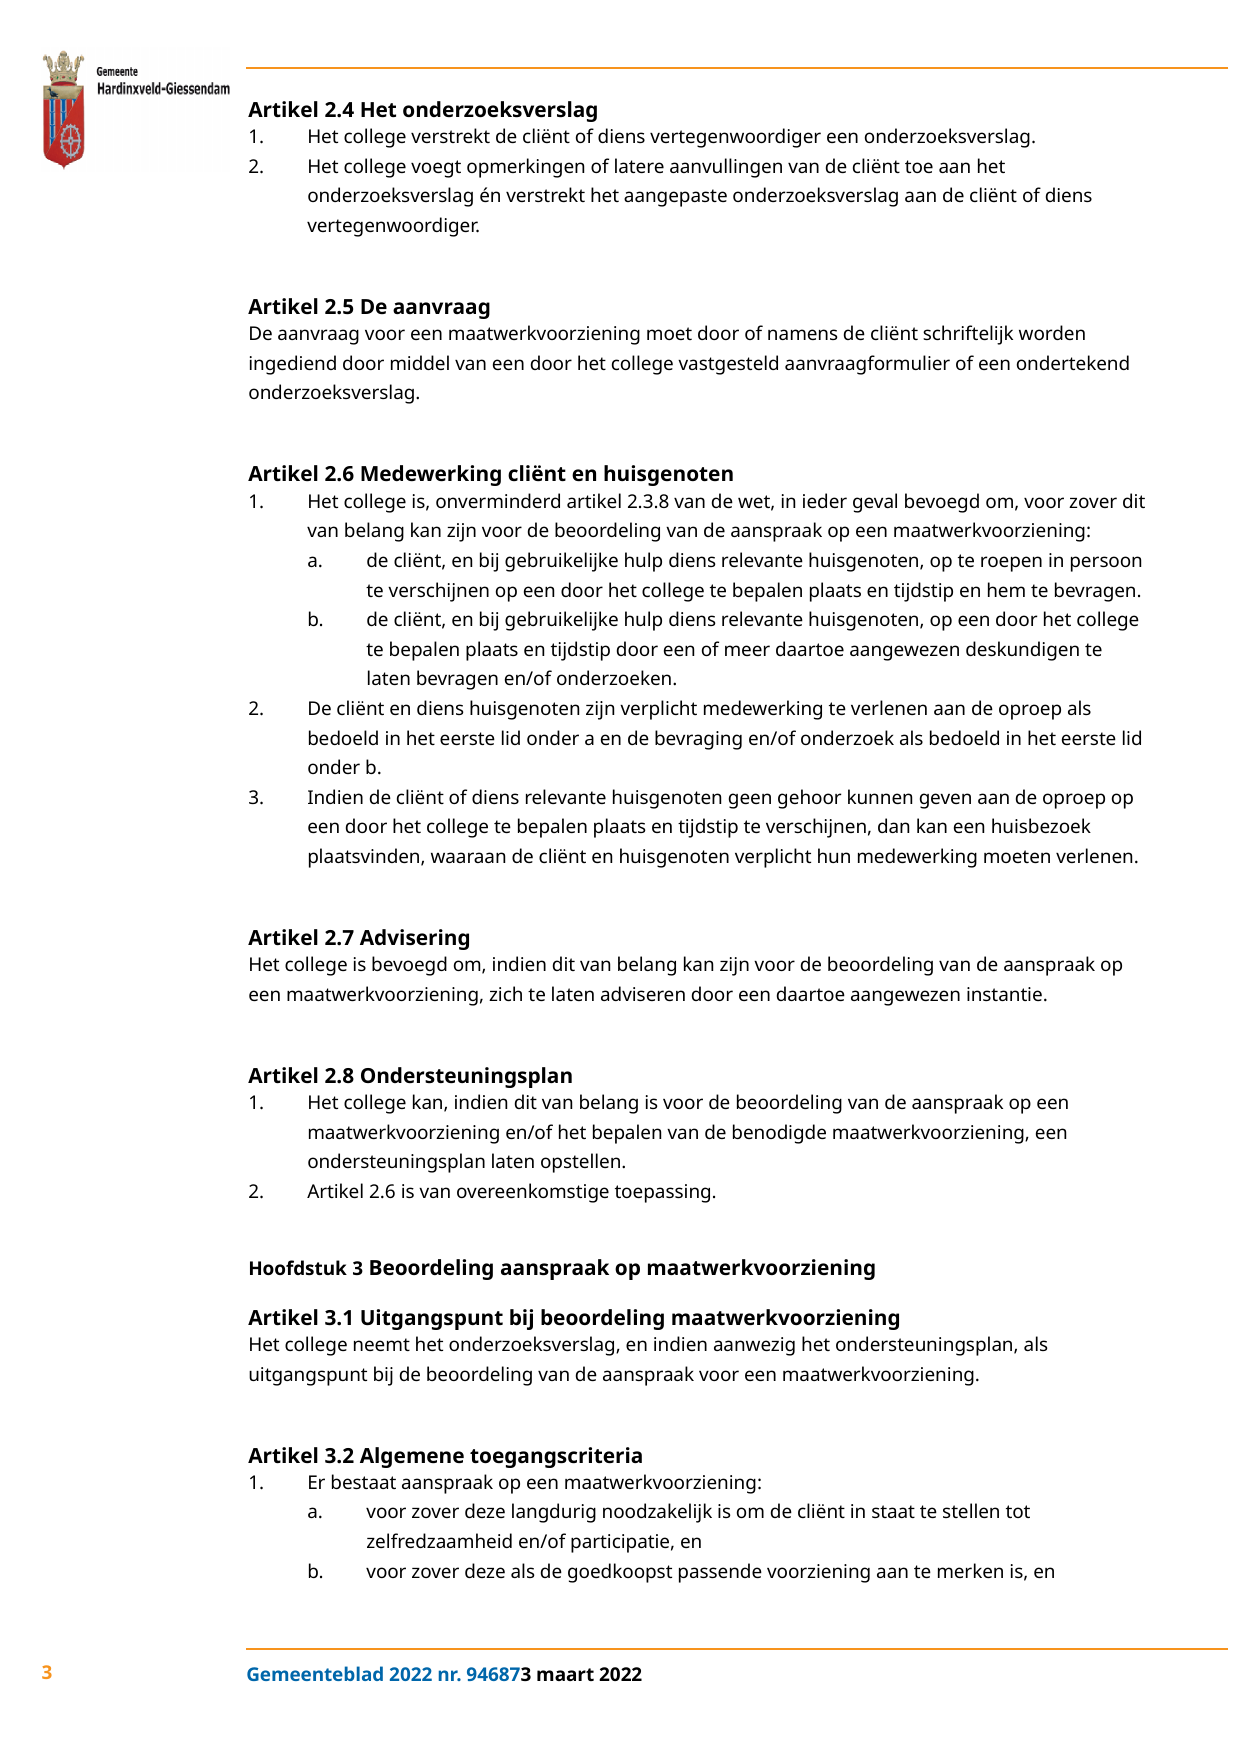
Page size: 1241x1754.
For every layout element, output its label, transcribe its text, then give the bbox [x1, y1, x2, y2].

text Hoofdstuk 3 Beoordeling aanspraak op maatwerkvoorziening [248, 1253, 1152, 1282]
list de cliënt, en bij gebruikelijke hulp diens relevante huisgenoten, op te roepen in persoon te verschijnen op een door het college te bepalen plaats en tijdstip en hem te bevragen. [307, 547, 1152, 602]
list Indien de cliënt of diens relevante huisgenoten geen gehoor kunnen geven aan de oproep op een door het college te bepalen plaats en tijdstip te verschijnen, dan kan een huisbezoek plaatsvinden, waaraan de cliënt en huisgenoten verplicht hun medewerking moeten verlenen. [248, 784, 1152, 869]
text Artikel 2.6 Medewerking cliënt en huisgenoten [248, 459, 1152, 488]
text Het college neemt het onderzoeksverslag, en indien aanwezig het ondersteuningsplan, als uitgangspunt bij de beoordeling van de aanspraak voor een maatwerkvoorziening. [248, 1331, 1152, 1386]
list Er bestaat aanspraak op een maatwerkvoorziening: [248, 1469, 1152, 1495]
list De cliënt en diens huisgenoten zijn verplicht medewerking te verlenen aan de oproep als bedoeld in het eerste lid onder a en de bevraging en/of onderzoek als bedoeld in het eerste lid onder b. [248, 695, 1152, 780]
text Artikel 2.7 Advisering [248, 923, 1152, 951]
list voor zover deze langdurig noodzakelijk is om de cliënt in staat te stellen tot zelfredzaamheid en/of participatie, en [307, 1499, 1152, 1554]
text Artikel 2.4 Het onderzoeksverslag [248, 95, 1152, 123]
text De aanvraag voor een maatwerkvoorziening moet door of namens de cliënt schriftelijk worden ingediend door middel van een door het college vastgesteld aanvraagformulier of een ondertekend onderzoeksverslag. [248, 320, 1152, 405]
text Het college is bevoegd om, indien dit van belang kan zijn voor de beoordeling van de aanspraak op een maatwerkvoorziening, zich te laten adviseren door een daartoe aangewezen instantie. [248, 951, 1152, 1007]
list Het college voegt opmerkingen of latere aanvullingen van de cliënt toe aan het onderzoeksverslag én verstrekt het aangepaste onderzoeksverslag aan de cliënt of diens vertegenwoordiger. [248, 153, 1152, 238]
list Het college kan, indien dit van belang is voor de beoordeling van de aanspraak op een maatwerkvoorziening en/of het bepalen van de benodigde maatwerkvoorziening, een ondersteuningsplan laten opstellen. [248, 1089, 1152, 1174]
text Artikel 3.2 Algemene toegangscriteria [248, 1441, 1152, 1469]
list Het college verstrekt de cliënt of diens vertegenwoordiger een onderzoeksverslag. [248, 123, 1152, 149]
list Artikel 2.6 is van overeenkomstige toepassing. [248, 1178, 1152, 1204]
picture [41, 47, 231, 172]
list voor zover deze als de goedkoopst passende voorziening aan te merken is, en [307, 1558, 1152, 1584]
text Artikel 3.1 Uitgangspunt bij beoordeling maatwerkvoorziening [248, 1303, 1152, 1331]
list de cliënt, en bij gebruikelijke hulp diens relevante huisgenoten, op een door het college te bepalen plaats en tijdstip door een of meer daartoe aangewezen deskundigen te laten bevragen en/of onderzoeken. [307, 606, 1152, 691]
list Het college is, onverminderd artikel 2.3.8 van de wet, in ieder geval bevoegd om, voor zover dit van belang kan zijn voor de beoordeling van de aanspraak op een maatwerkvoorziening: [248, 488, 1152, 543]
text Artikel 2.8 Ondersteuningsplan [248, 1061, 1152, 1089]
text Artikel 2.5 De aanvraag [248, 292, 1152, 320]
